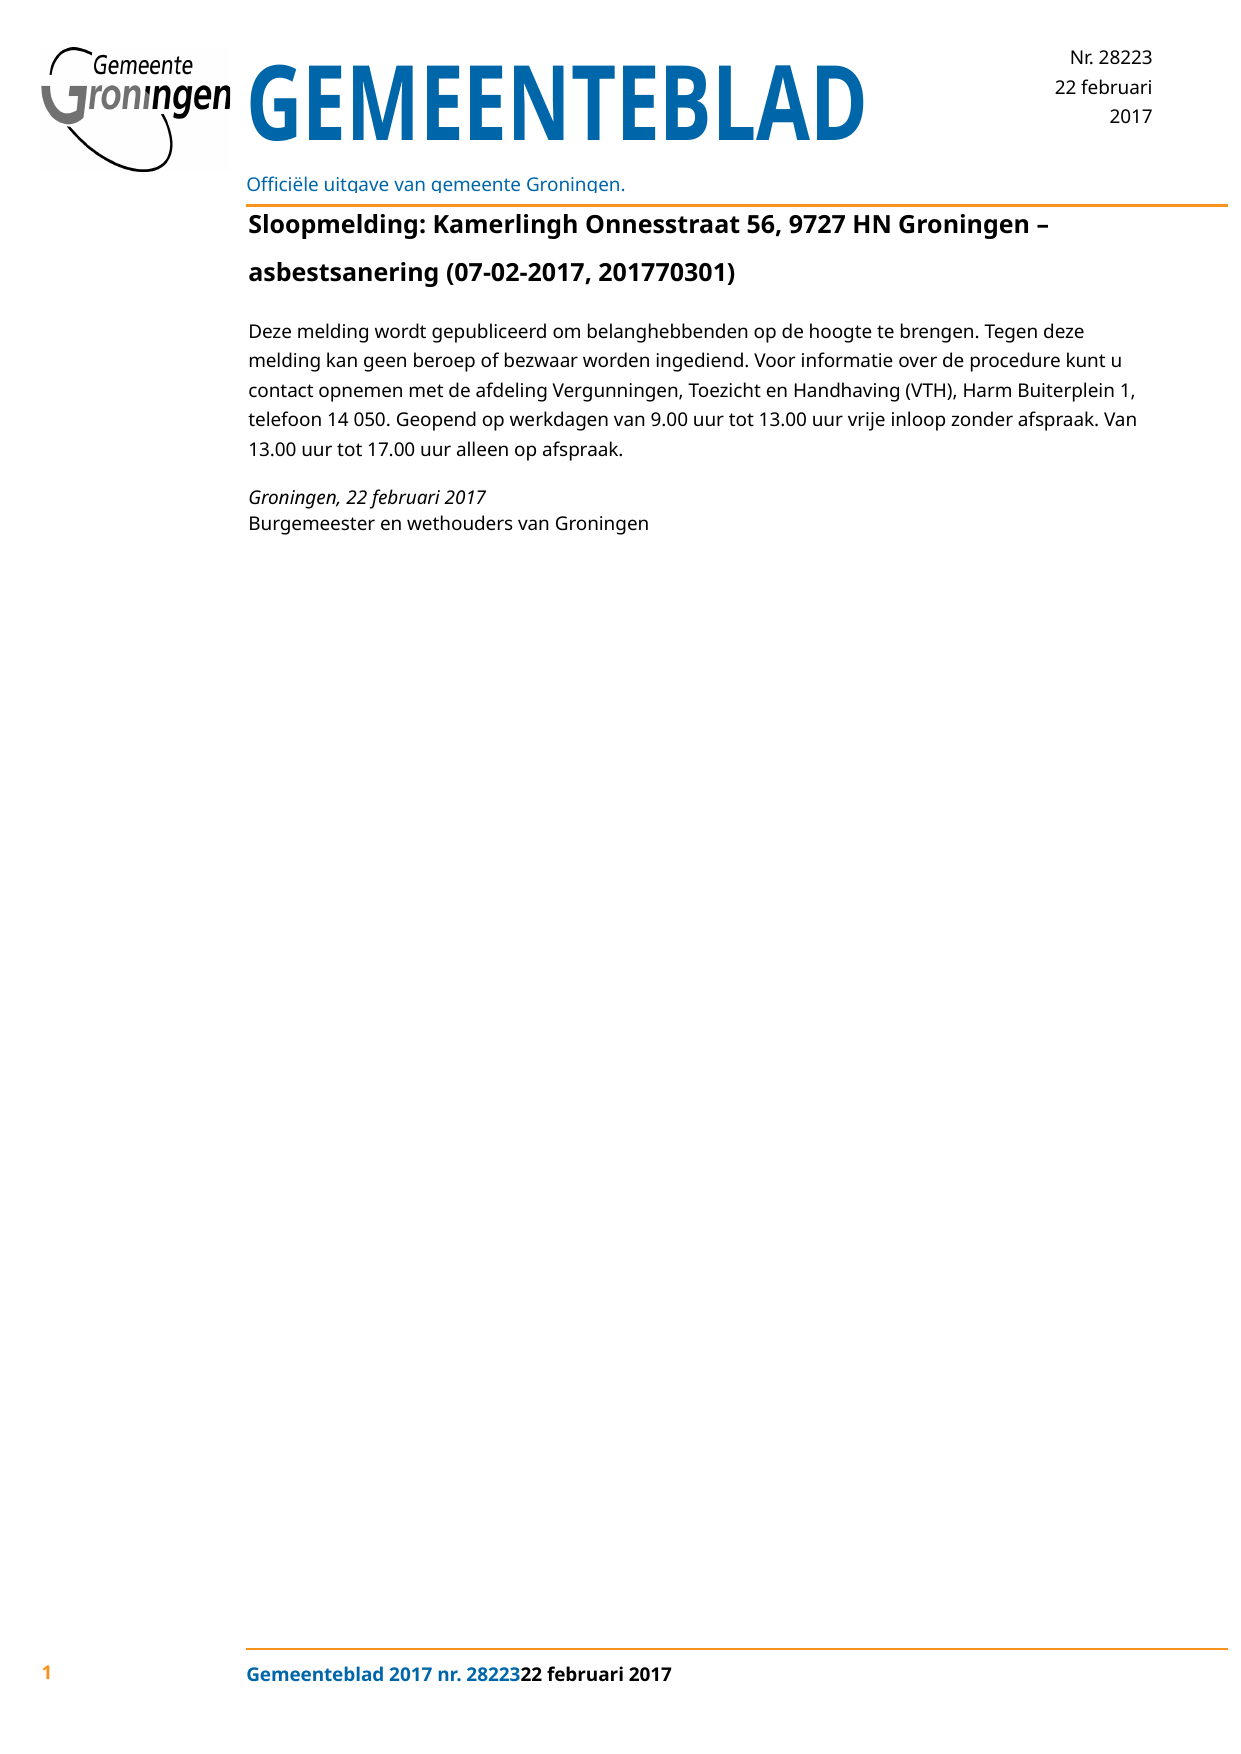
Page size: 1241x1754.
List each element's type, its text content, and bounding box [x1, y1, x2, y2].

text Groningen, 22 februari 2017 [248, 484, 1152, 510]
text Burgemeester en wethouders van Groningen [248, 510, 1152, 536]
picture [41, 47, 231, 172]
text Sloopmelding: Kamerlingh Onnesstraat 56, 9727 HN Groningen – asbestsanering (07-02-2017, 201770301) [248, 207, 1152, 288]
text Deze melding wordt gepubliceerd om belanghebbenden op de hoogte te brengen. Tegen deze melding kan geen beroep of bezwaar worden ingediend. Voor informatie over de procedure kunt u contact opnemen met de afdeling Vergunningen, Toezicht en Handhaving (VTH), Harm Buiterplein 1, telefoon 14 050. Geopend op werkdagen van 9.00 uur tot 13.00 uur vrije inloop zonder afspraak. Van 13.00 uur tot 17.00 uur alleen op afspraak. [248, 318, 1152, 462]
